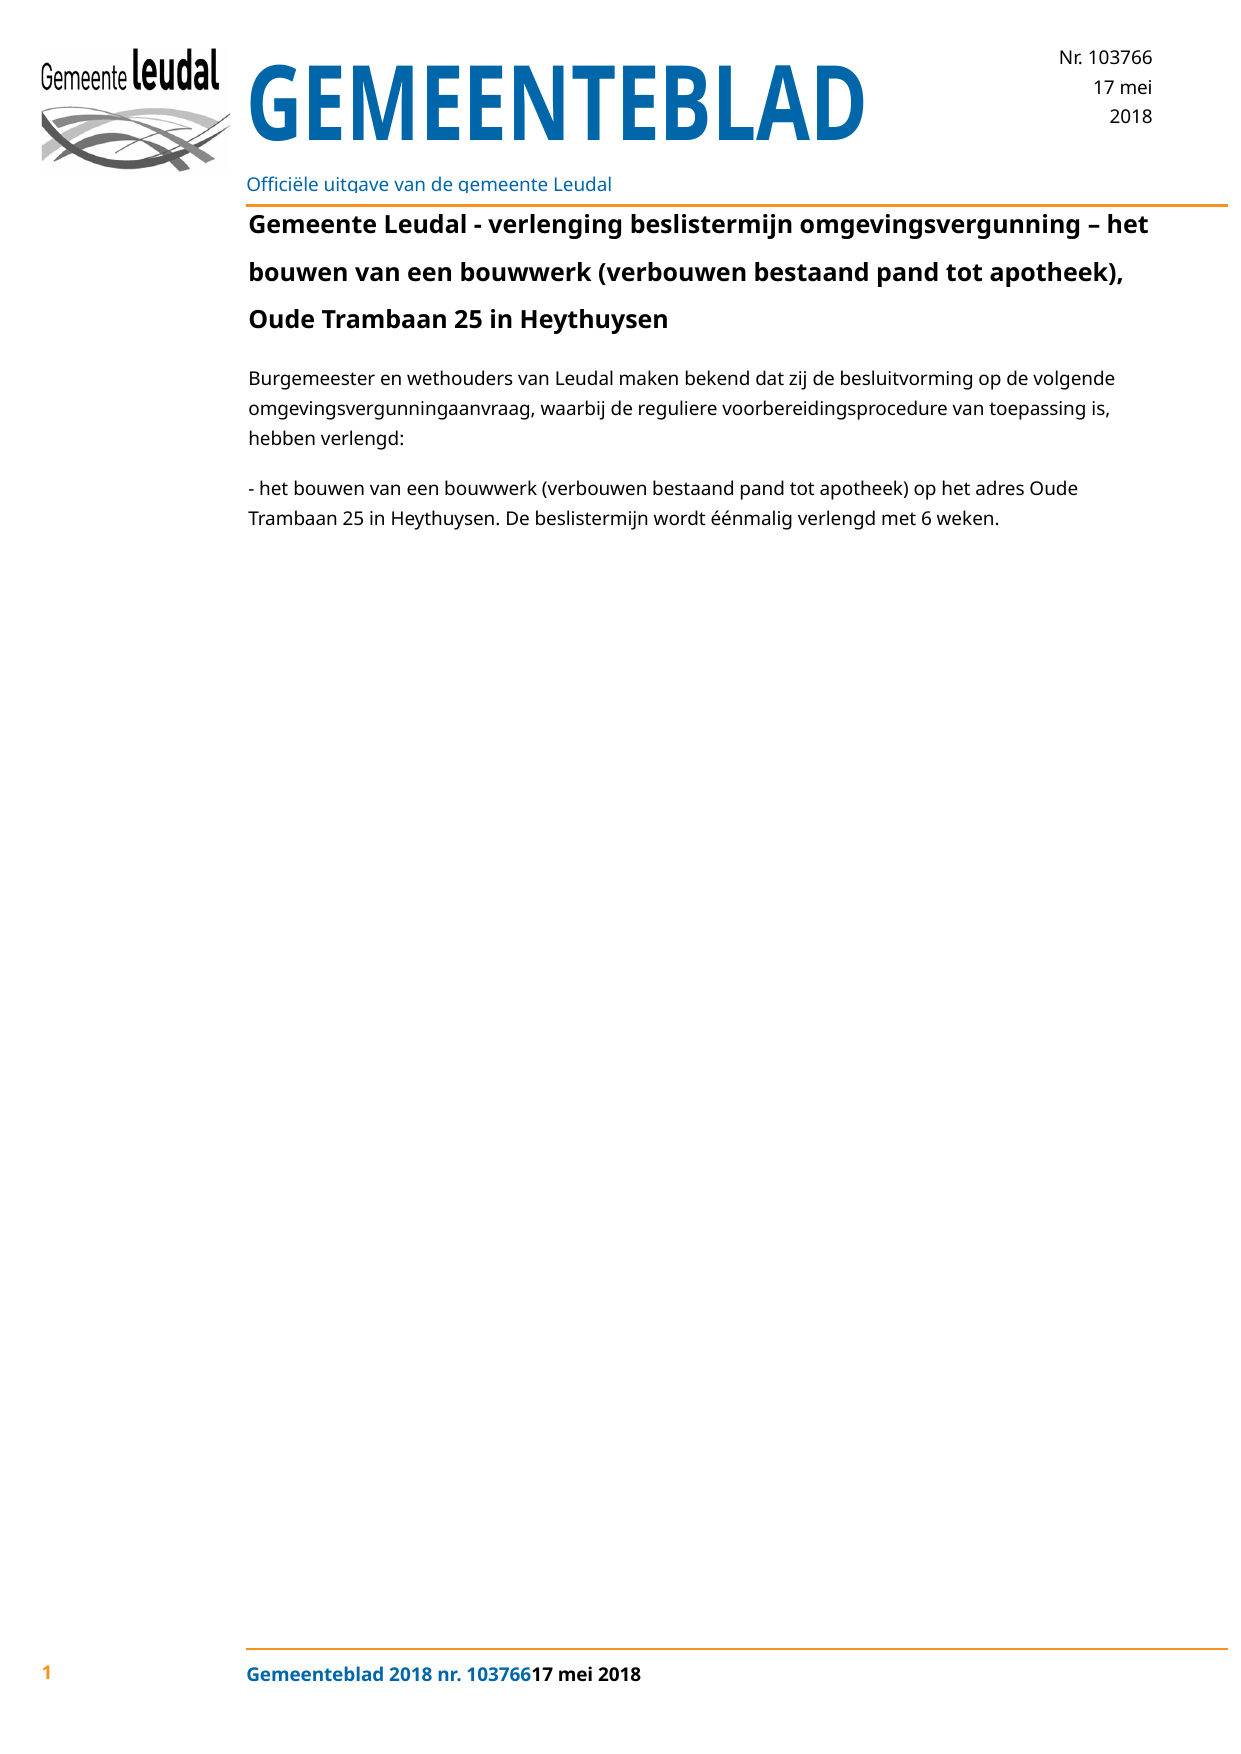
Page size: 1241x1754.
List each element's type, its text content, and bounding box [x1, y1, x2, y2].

text Burgemeester en wethouders van Leudal maken bekend dat zij de besluitvorming op de volgende omgevingsvergunningaanvraag, waarbij de reguliere voorbereidingsprocedure van toepassing is, hebben verlengd: [248, 366, 1152, 450]
text - het bouwen van een bouwwerk (verbouwen bestaand pand tot apotheek) op het adres Oude Trambaan 25 in Heythuysen. De beslistermijn wordt éénmalig verlengd met 6 weken. [248, 475, 1152, 530]
picture [41, 47, 231, 172]
text Gemeente Leudal - verlenging beslistermijn omgevingsvergunning – het bouwen van een bouwwerk (verbouwen bestaand pand tot apotheek), Oude Trambaan 25 in Heythuysen [248, 207, 1152, 336]
